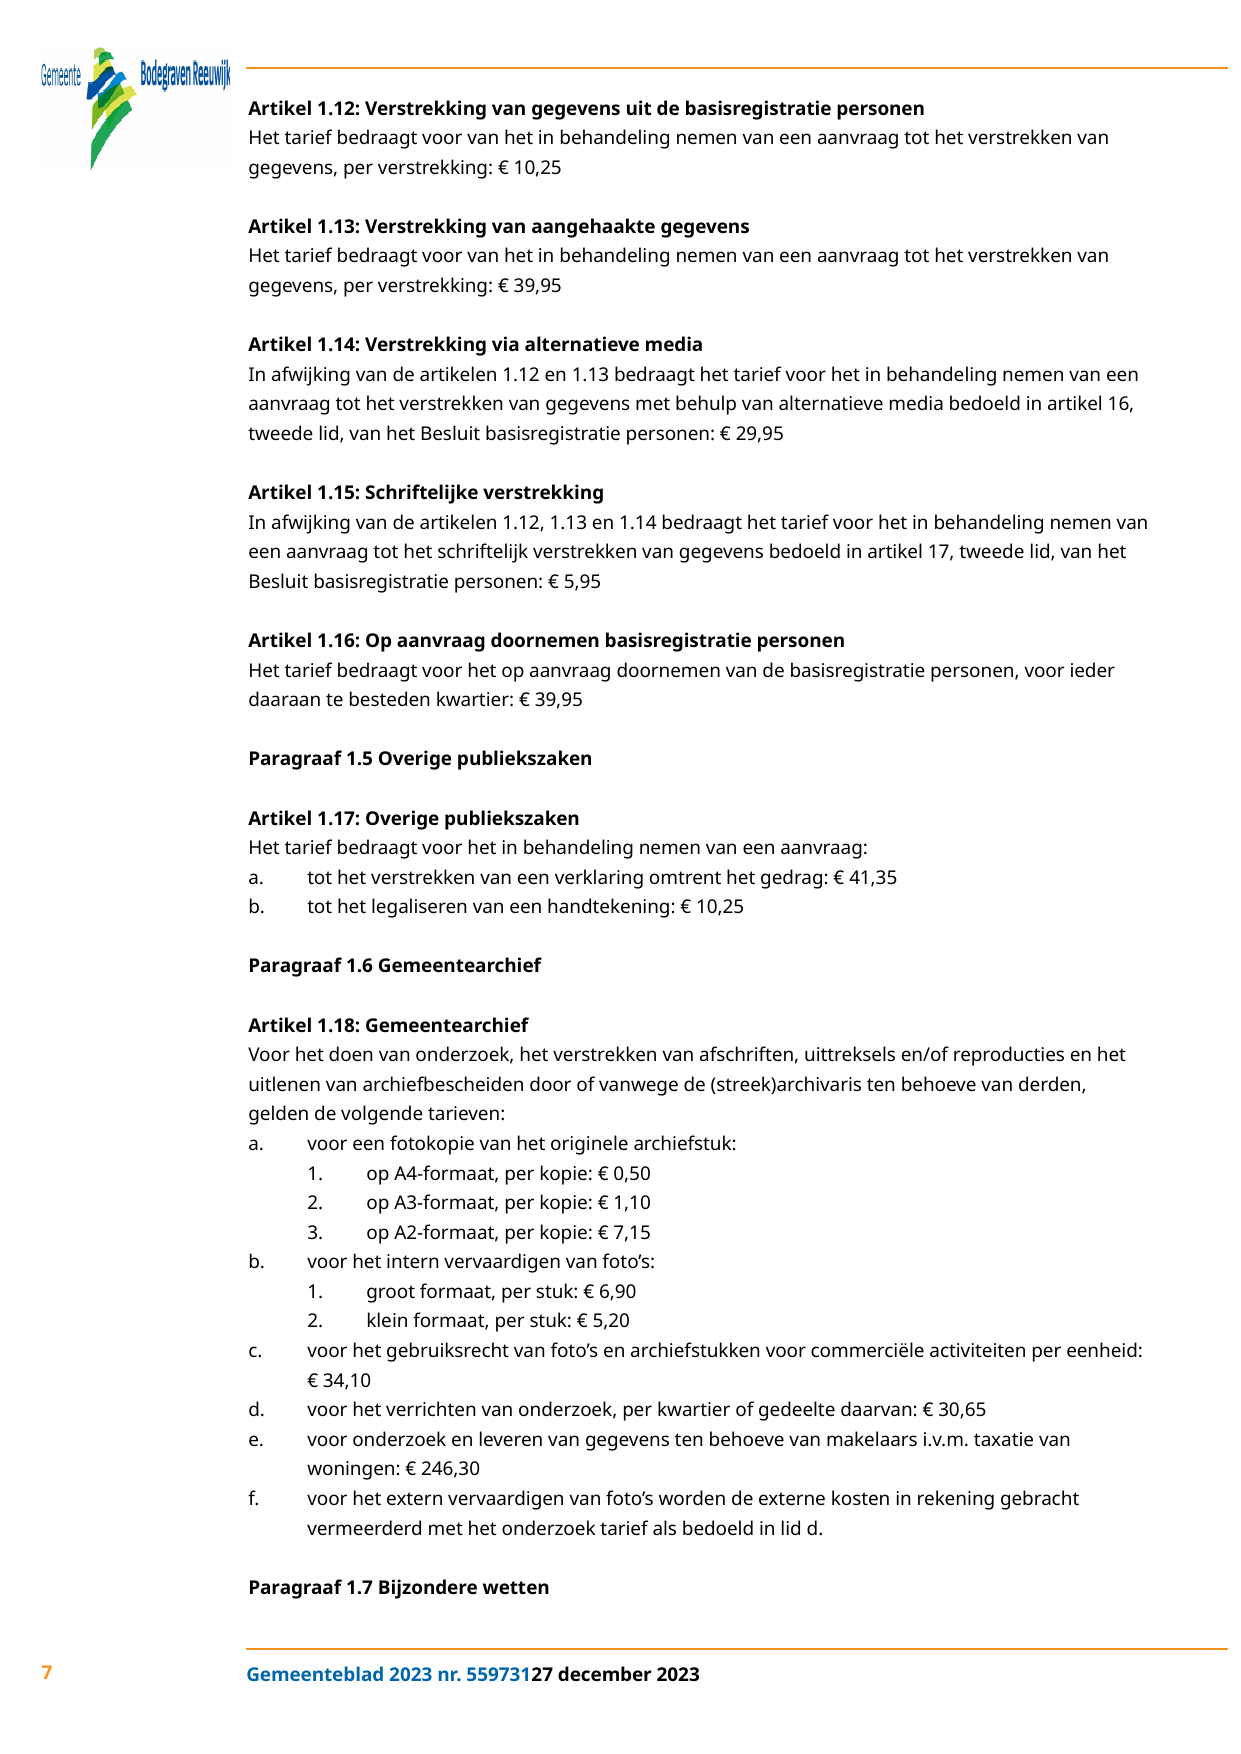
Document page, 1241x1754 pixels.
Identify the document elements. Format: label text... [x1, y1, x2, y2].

list op A3-formaat, per kopie: € 1,10 [307, 1189, 1152, 1215]
list groot formaat, per stuk: € 6,90 [307, 1278, 1152, 1304]
list klein formaat, per stuk: € 5,20 [307, 1308, 1152, 1333]
list voor het verrichten van onderzoek, per kwartier of gedeelte daarvan: € 30,65 [248, 1396, 1152, 1422]
text Artikel 1.17: Overige publiekszaken [248, 805, 1152, 831]
text In afwijking van de artikelen 1.12 en 1.13 bedraagt het tarief voor het in behandeling nemen van een aanvraag tot het verstrekken van gegevens met behulp van alternatieve media bedoeld in artikel 16, tweede lid, van het Besluit basisregistratie personen: € 29,95 [248, 361, 1152, 446]
text Paragraaf 1.5 Overige publiekszaken [248, 746, 1152, 771]
text Voor het doen van onderzoek, het verstrekken van afschriften, uittreksels en/of reproducties en het uitlenen van archiefbescheiden door of vanwege de (streek)archivaris ten behoeve van derden, gelden de volgende tarieven: [248, 1041, 1152, 1126]
list tot het legaliseren van een handtekening: € 10,25 [248, 893, 1152, 919]
text Artikel 1.14: Verstrekking via alternatieve media [248, 331, 1152, 357]
list op A4-formaat, per kopie: € 0,50 [307, 1160, 1152, 1186]
text Paragraaf 1.6 Gemeentearchief [248, 953, 1152, 978]
text Het tarief bedraagt voor het op aanvraag doornemen van de basisregistratie personen, voor ieder daaraan te besteden kwartier: € 39,95 [248, 657, 1152, 712]
list voor het gebruiksrecht van foto’s en archiefstukken voor commerciële activiteiten per eenheid: € 34,10 [248, 1337, 1152, 1393]
text Artikel 1.16: Op aanvraag doornemen basisregistratie personen [248, 627, 1152, 653]
text In afwijking van de artikelen 1.12, 1.13 en 1.14 bedraagt het tarief voor het in behandeling nemen van een aanvraag tot het schriftelijk verstrekken van gegevens bedoeld in artikel 17, tweede lid, van het Besluit basisregistratie personen: € 5,95 [248, 509, 1152, 594]
list tot het verstrekken van een verklaring omtrent het gedrag: € 41,35 [248, 864, 1152, 890]
list voor het intern vervaardigen van foto’s: [248, 1248, 1152, 1274]
text Het tarief bedraagt voor het in behandeling nemen van een aanvraag: [248, 834, 1152, 860]
text Artikel 1.15: Schriftelijke verstrekking [248, 479, 1152, 505]
list op A2-formaat, per kopie: € 7,15 [307, 1219, 1152, 1245]
text Paragraaf 1.7 Bijzondere wetten [248, 1574, 1152, 1600]
list voor een fotokopie van het originele archiefstuk: [248, 1130, 1152, 1156]
list voor het extern vervaardigen van foto’s worden de externe kosten in rekening gebracht vermeerderd met het onderzoek tarief als bedoeld in lid d. [248, 1485, 1152, 1541]
list voor onderzoek en leveren van gegevens ten behoeve van makelaars i.v.m. taxatie van woningen: € 246,30 [248, 1426, 1152, 1481]
picture [41, 47, 231, 172]
text Artikel 1.12: Verstrekking van gegevens uit de basisregistratie personen [248, 95, 1152, 121]
text Artikel 1.18: Gemeentearchief [248, 1012, 1152, 1038]
text Het tarief bedraagt voor van het in behandeling nemen van een aanvraag tot het verstrekken van gegevens, per verstrekking: € 39,95 [248, 243, 1152, 298]
text Artikel 1.13: Verstrekking van aangehaakte gegevens [248, 213, 1152, 239]
text Het tarief bedraagt voor van het in behandeling nemen van een aanvraag tot het verstrekken van gegevens, per verstrekking: € 10,25 [248, 124, 1152, 180]
